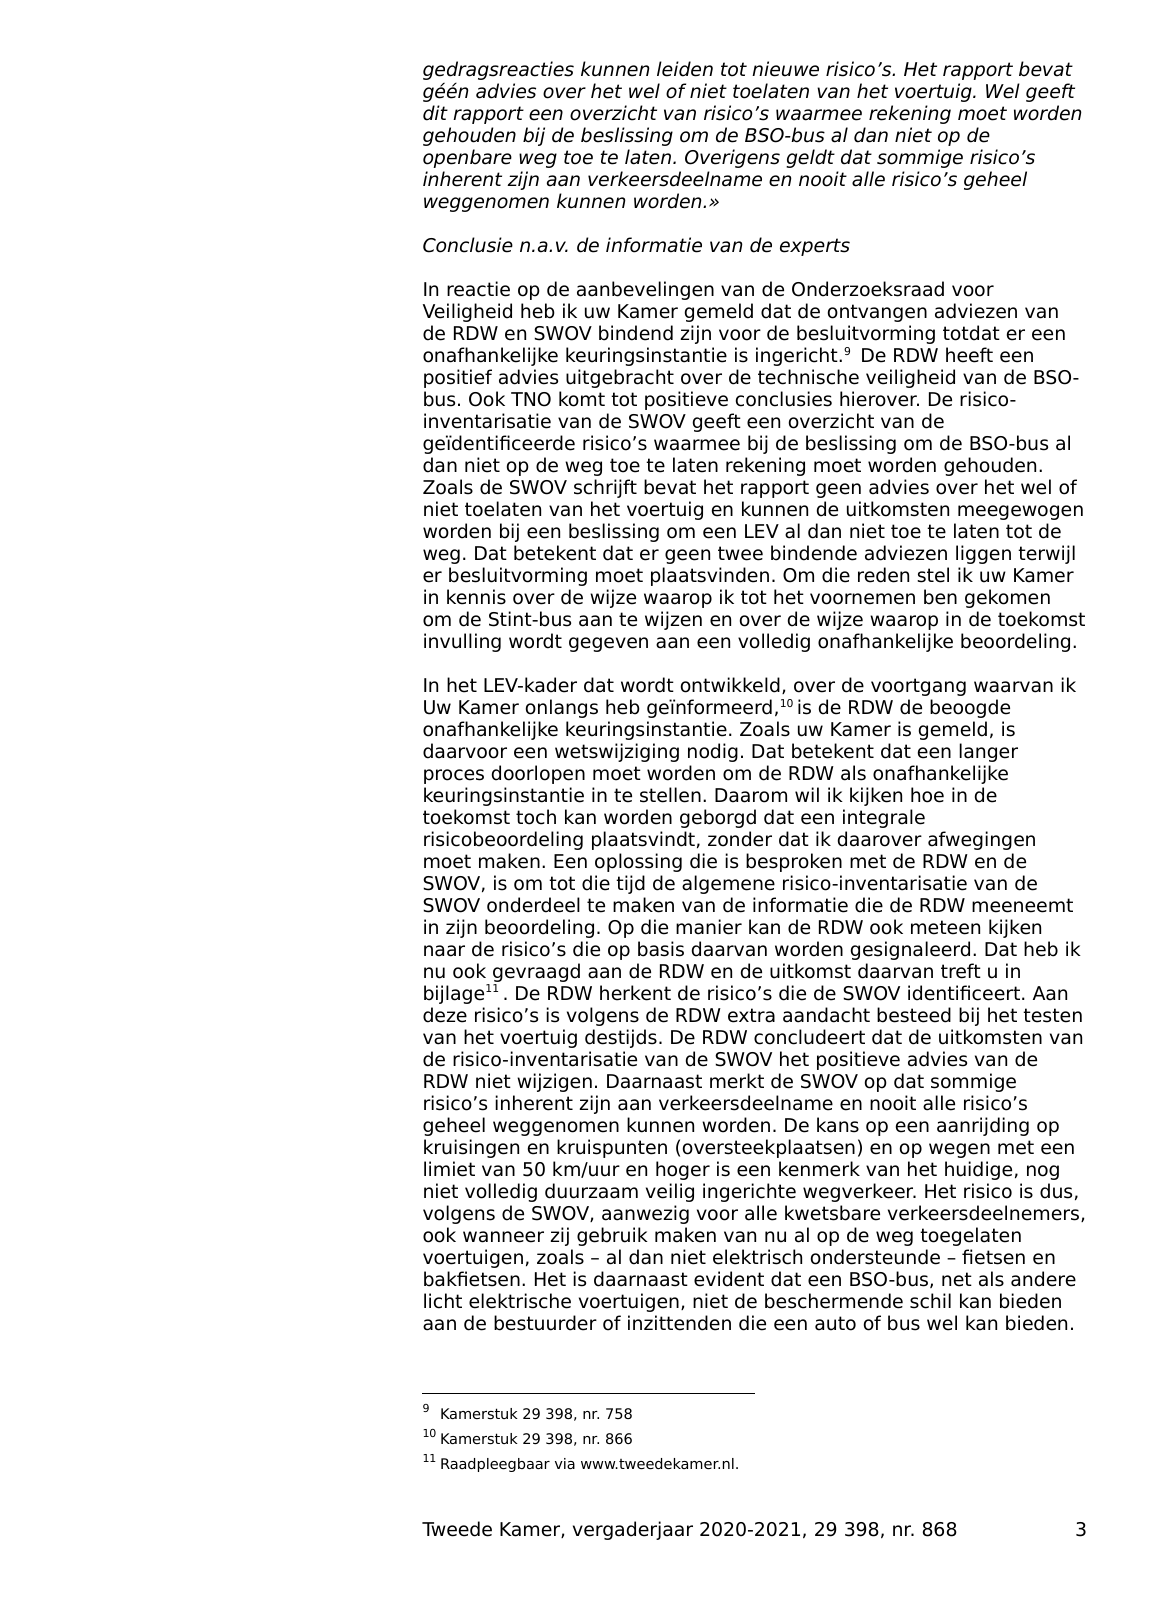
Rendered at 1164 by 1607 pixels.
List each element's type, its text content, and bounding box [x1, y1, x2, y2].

text In reactie op de aanbevelingen van de Onderzoeksraad voor Veiligheid heb ik uw Kamer gemeld dat de ontvangen adviezen van de RDW en SWOV bindend zijn voor de besluitvorming totdat er een onafhankelijke keuringsinstantie is ingericht. De RDW heeft een positief advies uitgebracht over de technische veiligheid van de BSO-bus. Ook TNO komt tot positieve conclusies hierover. De risico-inventarisatie van de SWOV geeft een overzicht van de geïdentificeerde risico’s waarmee bij de beslissing om de BSO-bus al dan niet op de weg toe te laten rekening moet worden gehouden. Zoals de SWOV schrijft bevat het rapport geen advies over het wel of niet toelaten van het voertuig en kunnen de uitkomsten meegewogen worden bij een beslissing om een LEV al dan niet toe te laten tot de weg. Dat betekent dat er geen twee bindende adviezen liggen terwijl er besluitvorming moet plaatsvinden. Om die reden stel ik uw Kamer in kennis over de wijze waarop ik tot het voornemen ben gekomen om de Stint-bus aan te wijzen en over de wijze waarop in de toekomst invulling wordt gegeven aan een volledig onafhankelijke beoordeling. [422, 279, 1087, 653]
text In het LEV-kader dat wordt ontwikkeld, over de voortgang waarvan ik Uw Kamer onlangs heb geïnformeerd,is de RDW de beoogde onafhankelijke keuringsinstantie. Zoals uw Kamer is gemeld, is daarvoor een wetswijziging nodig. Dat betekent dat een langer proces doorlopen moet worden om de RDW als onafhankelijke keuringsinstantie in te stellen. Daarom wil ik kijken hoe in de toekomst toch kan worden geborgd dat een integrale risicobeoordeling plaatsvindt, zonder dat ik daarover afwegingen moet maken. Een oplossing die is besproken met de RDW en de SWOV, is om tot die tijd de algemene risico-inventarisatie van de SWOV onderdeel te maken van de informatie die de RDW meeneemt in zijn beoordeling. Op die manier kan de RDW ook meteen kijken naar de risico’s die op basis daarvan worden gesignaleerd. Dat heb ik nu ook gevraagd aan de RDW en de uitkomst daarvan treft u in bijlage. De RDW herkent de risico’s die de SWOV identificeert. Aan deze risico’s is volgens de RDW extra aandacht besteed bij het testen van het voertuig destijds. De RDW concludeert dat de uitkomsten van de risico-inventarisatie van de SWOV het positieve advies van de RDW niet wijzigen. Daarnaast merkt de SWOV op dat sommige risico’s inherent zijn aan verkeersdeelname en nooit alle risico’s geheel weggenomen kunnen worden. De kans op een aanrijding op kruisingen en kruispunten (oversteekplaatsen) en op wegen met een limiet van 50 km/uur en hoger is een kenmerk van het huidige, nog niet volledig duurzaam veilig ingerichte wegverkeer. Het risico is dus, volgens de SWOV, aanwezig voor alle kwetsbare verkeersdeelnemers, ook wanneer zij gebruik maken van nu al op de weg toegelaten voertuigen, zoals – al dan niet elektrisch ondersteunde – fietsen en bakfietsen. Het is daarnaast evident dat een BSO-bus, net als andere licht elektrische voertuigen, niet de beschermende schil kan bieden aan de bestuurder of inzittenden die een auto of bus wel kan bieden. [422, 675, 1087, 1334]
text gedragsreacties kunnen leiden tot nieuwe risico’s. Het rapport bevat géén advies over het wel of niet toelaten van het voertuig. Wel geeft dit rapport een overzicht van risico’s waarmee rekening moet worden gehouden bij de beslissing om de BSO-bus al dan niet op de openbare weg toe te laten. Overigens geldt dat sommige risico’s inherent zijn aan verkeersdeelname en nooit alle risico’s geheel weggenomen kunnen worden.» [422, 59, 1087, 213]
text Kamerstuk 29 398, nr. 758 [422, 1402, 1087, 1424]
subtitle Conclusie n.a.v. de informatie van de experts [422, 235, 1087, 257]
text Kamerstuk 29 398, nr. 866 [422, 1427, 1087, 1449]
text Raadpleegbaar via www.tweedekamer.nl. [422, 1452, 1087, 1474]
